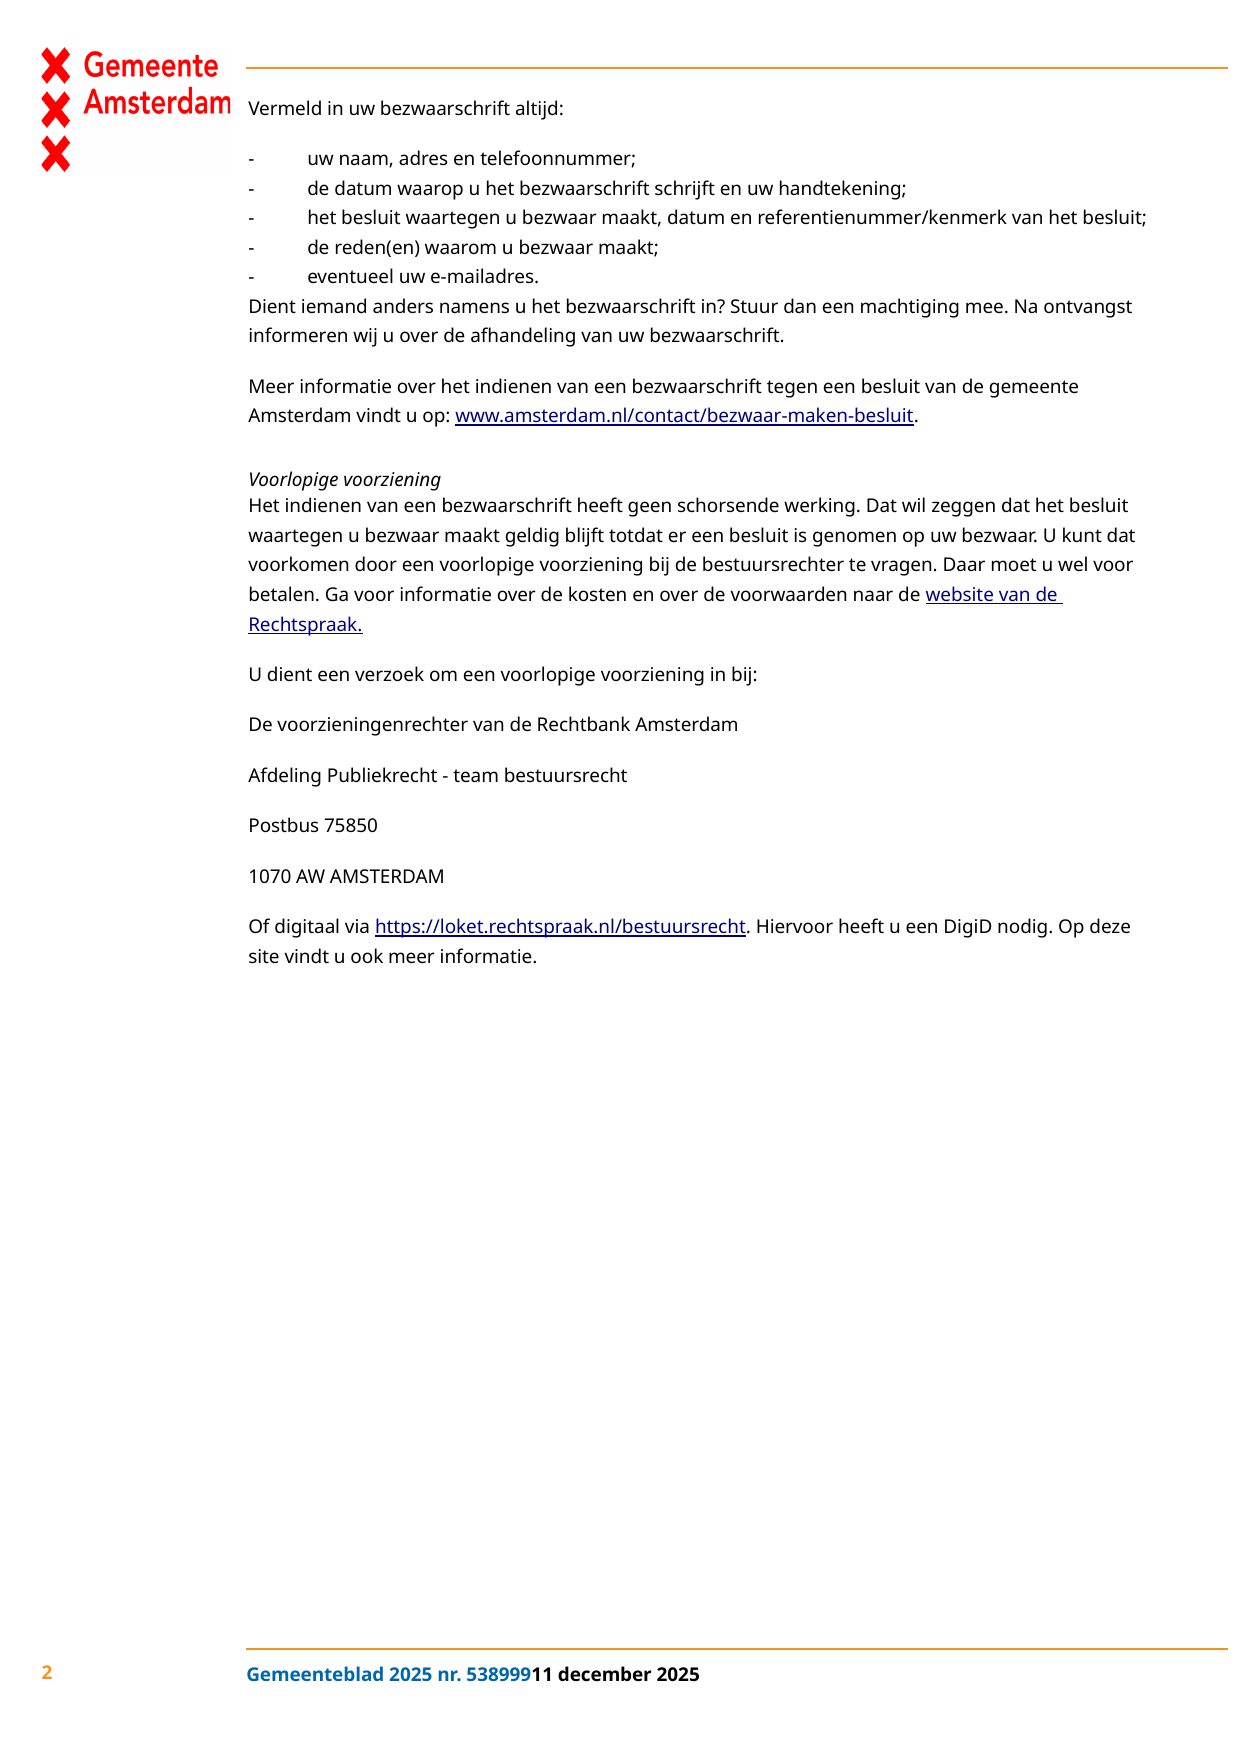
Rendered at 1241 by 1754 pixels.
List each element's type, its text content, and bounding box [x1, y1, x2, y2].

list de datum waarop u het bezwaarschrift schrijft en uw handtekening; [248, 175, 1152, 201]
text Vermeld in uw bezwaarschrift altijd: [248, 95, 1152, 121]
text Het indienen van een bezwaarschrift heeft geen schorsende werking. Dat wil zeggen dat het besluit waartegen u bezwaar maakt geldig blijft totdat er een besluit is genomen op uw bezwaar. U kunt dat voorkomen door een voorlopige voorziening bij de bestuursrechter te vragen. Daar moet u wel voor betalen. Ga voor informatie over de kosten en over de voorwaarden naar de website van de Rechtspraak. [248, 492, 1152, 636]
list de reden(en) waarom u bezwaar maakt; [248, 234, 1152, 260]
list uw naam, adres en telefoonnummer; [248, 145, 1152, 171]
text U dient een verzoek om een voorlopige voorziening in bij: [248, 661, 1152, 687]
picture [41, 47, 231, 172]
list eventueel uw e-mailadres. [248, 263, 1152, 289]
text Dient iemand anders namens u het bezwaarschrift in? Stuur dan een machtiging mee. Na ontvangst informeren wij u over de afhandeling van uw bezwaarschrift. [248, 293, 1152, 348]
text Voorlopige voorziening [248, 467, 1152, 492]
text De voorzieningenrechter van de Rechtbank Amsterdam [248, 712, 1152, 737]
text Postbus 75850 [248, 812, 1152, 838]
text Afdeling Publiekrecht - team bestuursrecht [248, 762, 1152, 788]
text Of digitaal via https://loket.rechtspraak.nl/bestuursrecht. Hiervoor heeft u een DigiD nodig. Op deze site vindt u ook meer informatie. [248, 913, 1152, 968]
text 1070 AW AMSTERDAM [248, 863, 1152, 888]
list het besluit waartegen u bezwaar maakt, datum en referentienummer/kenmerk van het besluit; [248, 204, 1152, 230]
text Meer informatie over het indienen van een bezwaarschrift tegen een besluit van de gemeente Amsterdam vindt u op: www.amsterdam.nl/contact/bezwaar-maken-besluit. [248, 373, 1152, 428]
